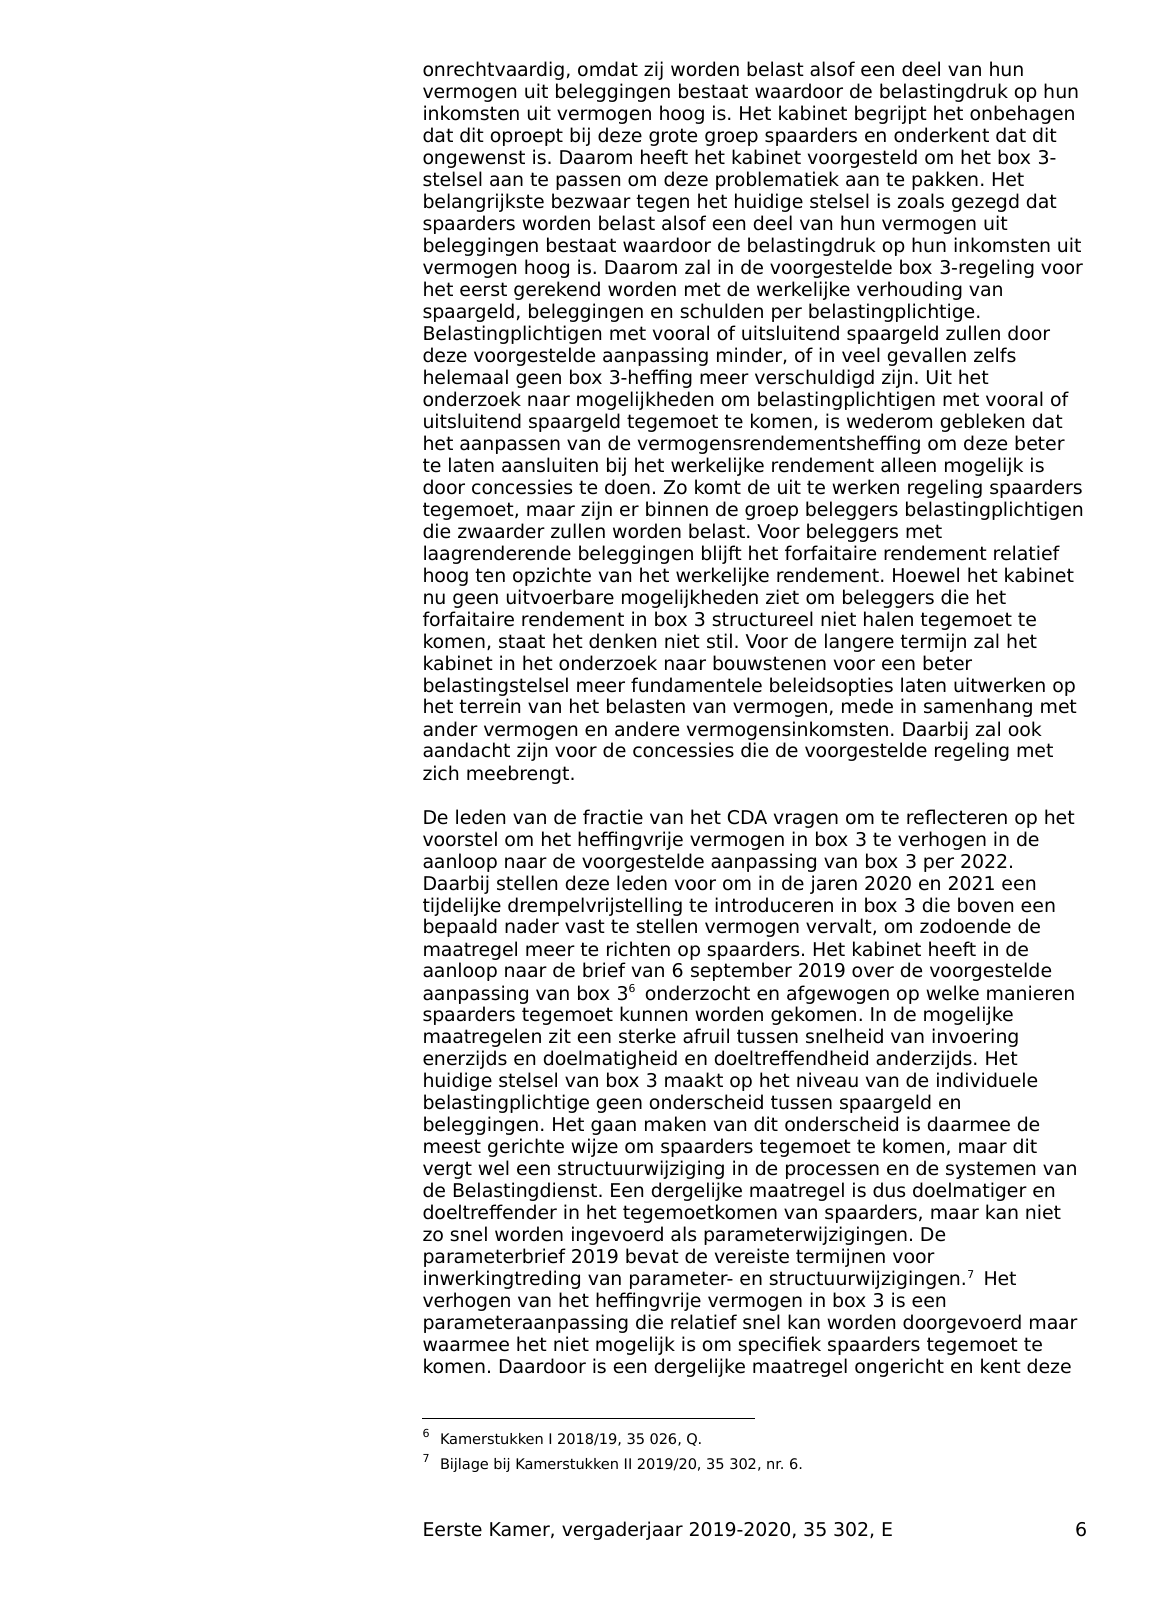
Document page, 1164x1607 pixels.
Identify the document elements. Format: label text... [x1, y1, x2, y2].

text De leden van de fractie van het CDA vragen om te reflecteren op het voorstel om het heffingvrije vermogen in box 3 te verhogen in de aanloop naar de voorgestelde aanpassing van box 3 per 2022. Daarbij stellen deze leden voor om in de jaren 2020 en 2021 een tijdelijke drempelvrijstelling te introduceren in box 3 die boven een bepaald nader vast te stellen vermogen vervalt, om zodoende de maatregel meer te richten op spaarders. Het kabinet heeft in de aanloop naar de brief van 6 september 2019 over de voorgestelde aanpassing van box 3 onderzocht en afgewogen op welke manieren spaarders tegemoet kunnen worden gekomen. In de mogelijke maatregelen zit een sterke afruil tussen snelheid van invoering enerzijds en doelmatigheid en doeltreffendheid anderzijds. Het huidige stelsel van box 3 maakt op het niveau van de individuele belastingplichtige geen onderscheid tussen spaargeld en beleggingen. Het gaan maken van dit onderscheid is daarmee de meest gerichte wijze om spaarders tegemoet te komen, maar dit vergt wel een structuurwijziging in de processen en de systemen van de Belastingdienst. Een dergelijke maatregel is dus doelmatiger en doeltreffender in het tegemoetkomen van spaarders, maar kan niet zo snel worden ingevoerd als parameterwijzigingen. De parameterbrief 2019 bevat de vereiste termijnen voor inwerkingtreding van parameter- en structuurwijzigingen. Het verhogen van het heffingvrije vermogen in box 3 is een parameteraanpassing die relatief snel kan worden doorgevoerd maar waarmee het niet mogelijk is om specifiek spaarders tegemoet te komen. Daardoor is een dergelijke maatregel ongericht en kent deze [422, 807, 1087, 1378]
text Kamerstukken I 2018/19, 35 026, Q. [422, 1427, 1087, 1449]
text Bijlage bij Kamerstukken II 2019/20, 35 302, nr. 6. [422, 1452, 1087, 1474]
text onrechtvaardig, omdat zij worden belast alsof een deel van hun vermogen uit beleggingen bestaat waardoor de belastingdruk op hun inkomsten uit vermogen hoog is. Het kabinet begrijpt het onbehagen dat dit oproept bij deze grote groep spaarders en onderkent dat dit ongewenst is. Daarom heeft het kabinet voorgesteld om het box 3-stelsel aan te passen om deze problematiek aan te pakken. Het belangrijkste bezwaar tegen het huidige stelsel is zoals gezegd dat spaarders worden belast alsof een deel van hun vermogen uit beleggingen bestaat waardoor de belastingdruk op hun inkomsten uit vermogen hoog is. Daarom zal in de voorgestelde box 3-regeling voor het eerst gerekend worden met de werkelijke verhouding van spaargeld, beleggingen en schulden per belastingplichtige. Belastingplichtigen met vooral of uitsluitend spaargeld zullen door deze voorgestelde aanpassing minder, of in veel gevallen zelfs helemaal geen box 3-heffing meer verschuldigd zijn. Uit het onderzoek naar mogelijkheden om belastingplichtigen met vooral of uitsluitend spaargeld tegemoet te komen, is wederom gebleken dat het aanpassen van de vermogensrendementsheffing om deze beter te laten aansluiten bij het werkelijke rendement alleen mogelijk is door concessies te doen. Zo komt de uit te werken regeling spaarders tegemoet, maar zijn er binnen de groep beleggers belastingplichtigen die zwaarder zullen worden belast. Voor beleggers met laagrenderende beleggingen blijft het forfaitaire rendement relatief hoog ten opzichte van het werkelijke rendement. Hoewel het kabinet nu geen uitvoerbare mogelijkheden ziet om beleggers die het forfaitaire rendement in box 3 structureel niet halen tegemoet te komen, staat het denken niet stil. Voor de langere termijn zal het kabinet in het onderzoek naar bouwstenen voor een beter belastingstelsel meer fundamentele beleidsopties laten uitwerken op het terrein van het belasten van vermogen, mede in samenhang met ander vermogen en andere vermogensinkomsten. Daarbij zal ook aandacht zijn voor de concessies die de voorgestelde regeling met zich meebrengt. [422, 59, 1087, 784]
